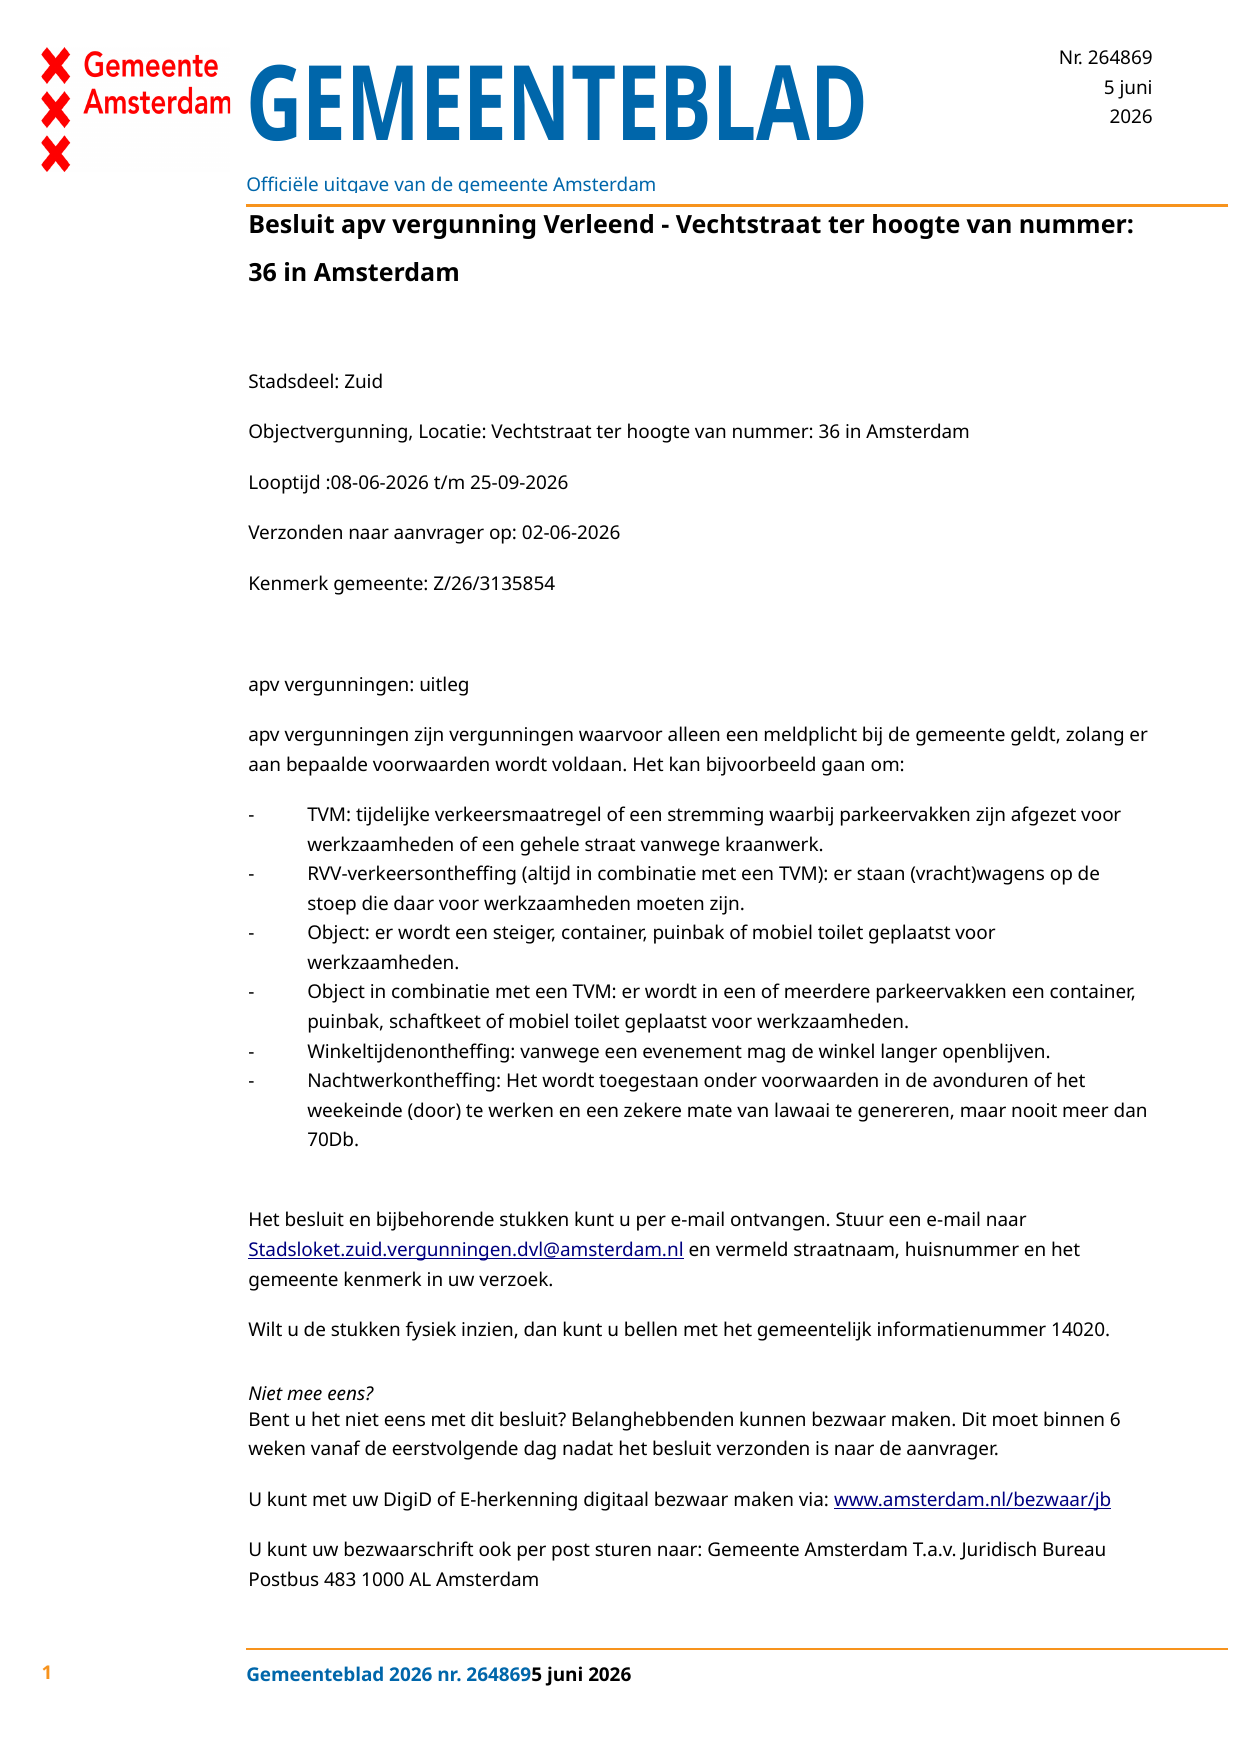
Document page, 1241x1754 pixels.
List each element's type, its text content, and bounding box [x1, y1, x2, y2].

list Object: er wordt een steiger, container, puinbak of mobiel toilet geplaatst voor werkzaamheden. [248, 919, 1152, 975]
text U kunt uw bezwaarschrift ook per post sturen naar: Gemeente Amsterdam T.a.v. Juridisch Bureau Postbus 483 1000 AL Amsterdam [248, 1536, 1152, 1592]
text apv vergunningen zijn vergunningen waarvoor alleen een meldplicht bij de gemeente geldt, zolang er aan bepaalde voorwaarden wordt voldaan. Het kan bijvoorbeeld gaan om: [248, 721, 1152, 777]
text apv vergunningen: uitleg [248, 671, 1152, 697]
text Looptijd :08-06-2026 t/m 25-09-2026 [248, 469, 1152, 495]
picture [41, 47, 231, 172]
list Nachtwerkontheffing: Het wordt toegestaan onder voorwaarden in de avonduren of het weekeinde (door) te werken en een zekere mate van lawaai te genereren, maar nooit meer dan 70Db. [248, 1067, 1152, 1152]
text Het besluit en bijbehorende stukken kunt u per e-mail ontvangen. Stuur een e-mail naar Stadsloket.zuid.vergunningen.dvl@amsterdam.nl en vermeld straatnaam, huisnummer en het gemeente kenmerk in uw verzoek. [248, 1207, 1152, 1292]
text Objectvergunning, Locatie: Vechtstraat ter hoogte van nummer: 36 in Amsterdam [248, 419, 1152, 444]
text Bent u het niet eens met dit besluit? Belanghebbenden kunnen bezwaar maken. Dit moet binnen 6 weken vanaf de eerstvolgende dag nadat het besluit verzonden is naar de aanvrager. [248, 1406, 1152, 1461]
text Niet mee eens? [248, 1380, 1152, 1406]
list TVM: tijdelijke verkeersmaatregel of een stremming waarbij parkeervakken zijn afgezet voor werkzaamheden of een gehele straat vanwege kraanwerk. [248, 801, 1152, 857]
text Wilt u de stukken fysiek inzien, dan kunt u bellen met het gemeentelijk informatienummer 14020. [248, 1316, 1152, 1342]
text Verzonden naar aanvrager op: 02-06-2026 [248, 519, 1152, 545]
list Winkeltijdenontheffing: vanwege een evenement mag de winkel langer openblijven. [248, 1038, 1152, 1064]
text U kunt met uw DigiD of E-herkenning digitaal bezwaar maken via: www.amsterdam.nl/bezwaar/jb [248, 1486, 1152, 1512]
text Kenmerk gemeente: Z/26/3135854 [248, 570, 1152, 596]
list Object in combinatie met een TVM: er wordt in een of meerdere parkeervakken een container, puinbak, schaftkeet of mobiel toilet geplaatst voor werkzaamheden. [248, 979, 1152, 1034]
text Besluit apv vergunning Verleend - Vechtstraat ter hoogte van nummer: 36 in Amsterdam [248, 207, 1152, 288]
text Stadsdeel: Zuid [248, 368, 1152, 394]
list RVV-verkeersontheffing (altijd in combinatie met een TVM): er staan (vracht)wagens op de stoep die daar voor werkzaamheden moeten zijn. [248, 860, 1152, 916]
